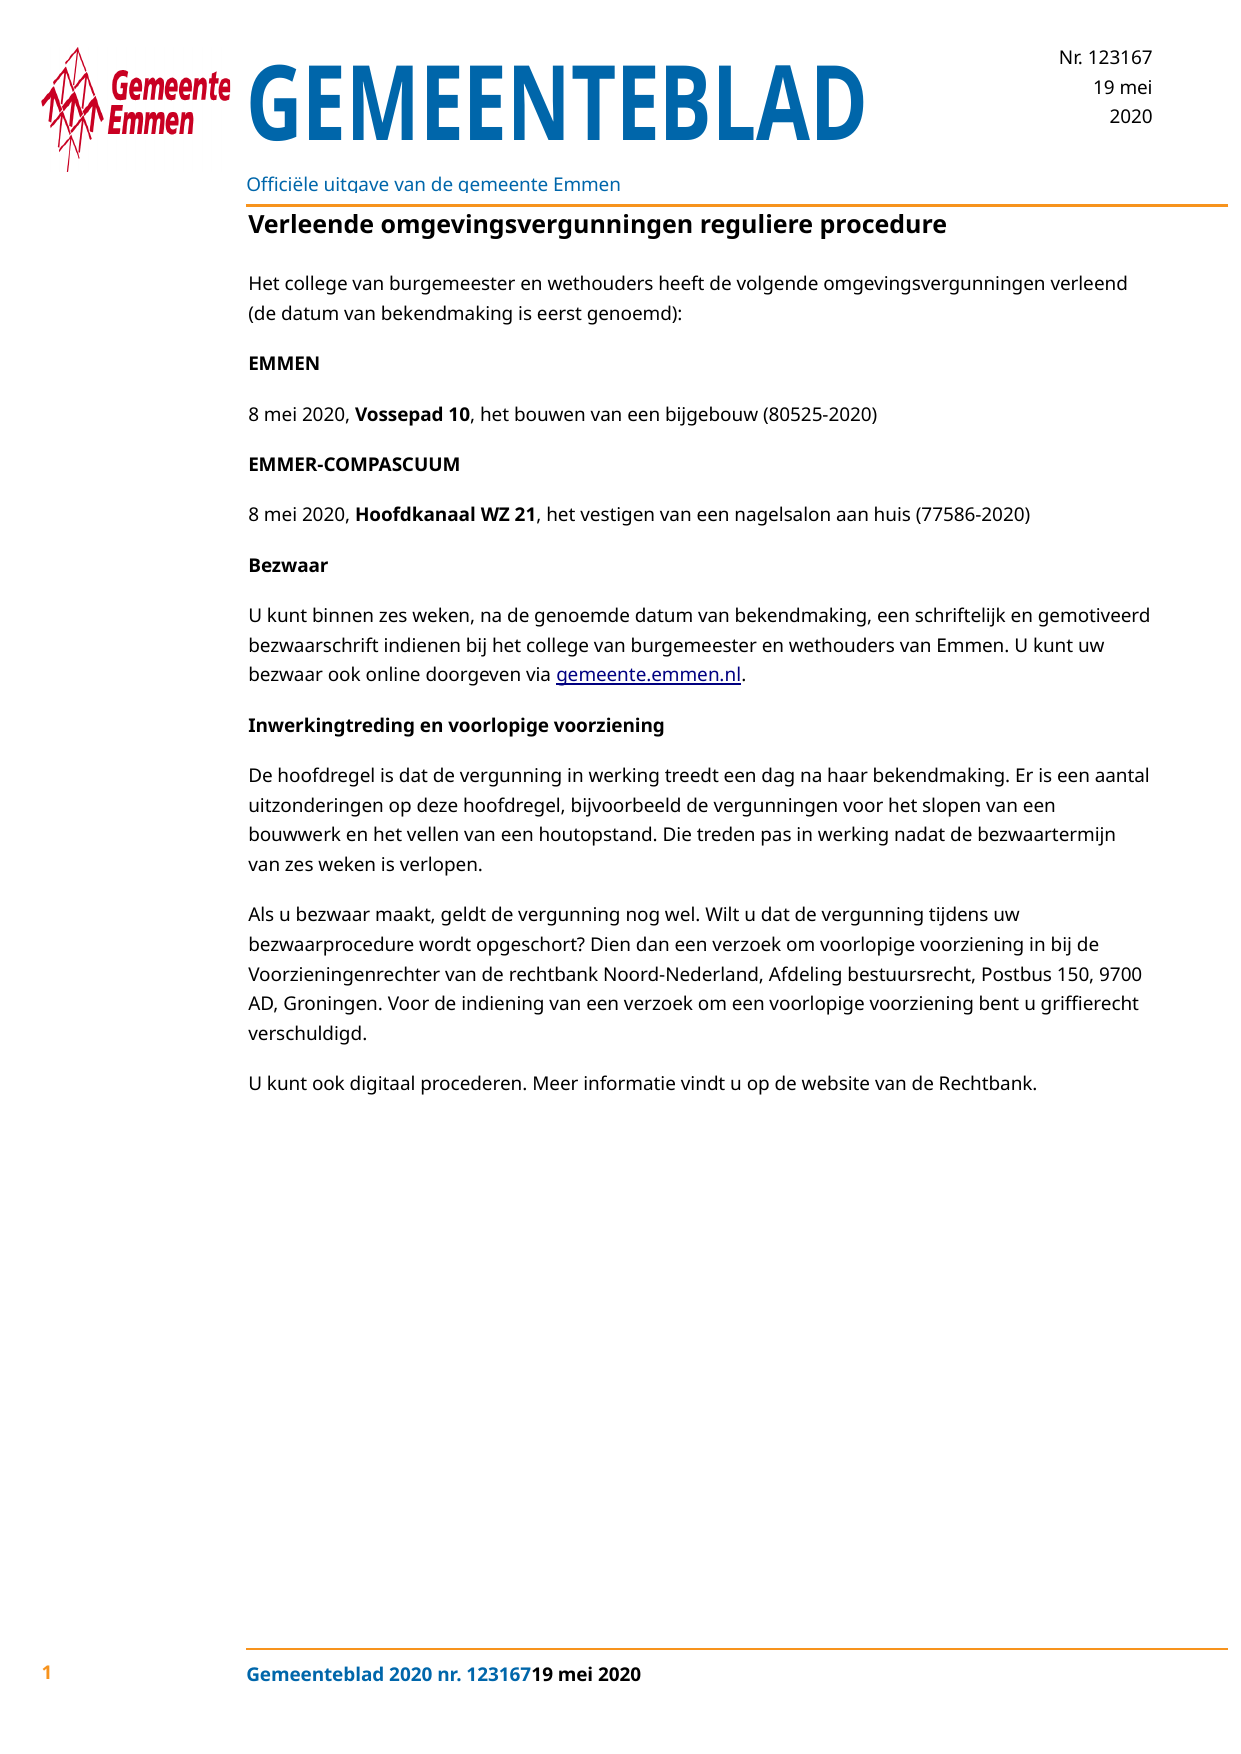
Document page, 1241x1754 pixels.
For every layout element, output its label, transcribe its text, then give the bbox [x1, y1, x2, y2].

text Verleende omgevingsvergunningen reguliere procedure [248, 207, 1152, 241]
text EMMEN [248, 350, 1152, 376]
text 8 mei 2020, Hoofdkanaal WZ 21, het vestigen van een nagelsalon aan huis (77586-2020) [248, 502, 1152, 527]
text De hoofdregel is dat de vergunning in werking treedt een dag na haar bekendmaking. Er is een aantal uitzonderingen op deze hoofdregel, bijvoorbeeld de vergunningen voor het slopen van een bouwwerk en het vellen van een houtopstand. Die treden pas in werking nadat de bezwaartermijn van zes weken is verlopen. [248, 762, 1152, 877]
text U kunt binnen zes weken, na de genoemde datum van bekendmaking, een schriftelijk en gemotiveerd bezwaarschrift indienen bij het college van burgemeester en wethouders van Emmen. U kunt uw bezwaar ook online doorgeven via gemeente.emmen.nl. [248, 602, 1152, 687]
text Het college van burgemeester en wethouders heeft de volgende omgevingsvergunningen verleend (de datum van bekendmaking is eerst genoemd): [248, 270, 1152, 326]
text 8 mei 2020, Vossepad 10, het bouwen van een bijgebouw (80525-2020) [248, 401, 1152, 426]
text U kunt ook digitaal procederen. Meer informatie vindt u op de website van de Rechtbank. [248, 1070, 1152, 1096]
text EMMER-COMPASCUUM [248, 451, 1152, 477]
text Inwerkingtreding en voorlopige voorziening [248, 712, 1152, 738]
text Bezwaar [248, 552, 1152, 578]
text Als u bezwaar maakt, geldt de vergunning nog wel. Wilt u dat de vergunning tijdens uw bezwaarprocedure wordt opgeschort? Dien dan een verzoek om voorlopige voorziening in bij de Voorzieningenrechter van de rechtbank Noord-Nederland, Afdeling bestuursrecht, Postbus 150, 9700 AD, Groningen. Voor de indiening van een verzoek om een voorlopige voorziening bent u griffierecht verschuldigd. [248, 902, 1152, 1046]
picture [41, 47, 231, 172]
